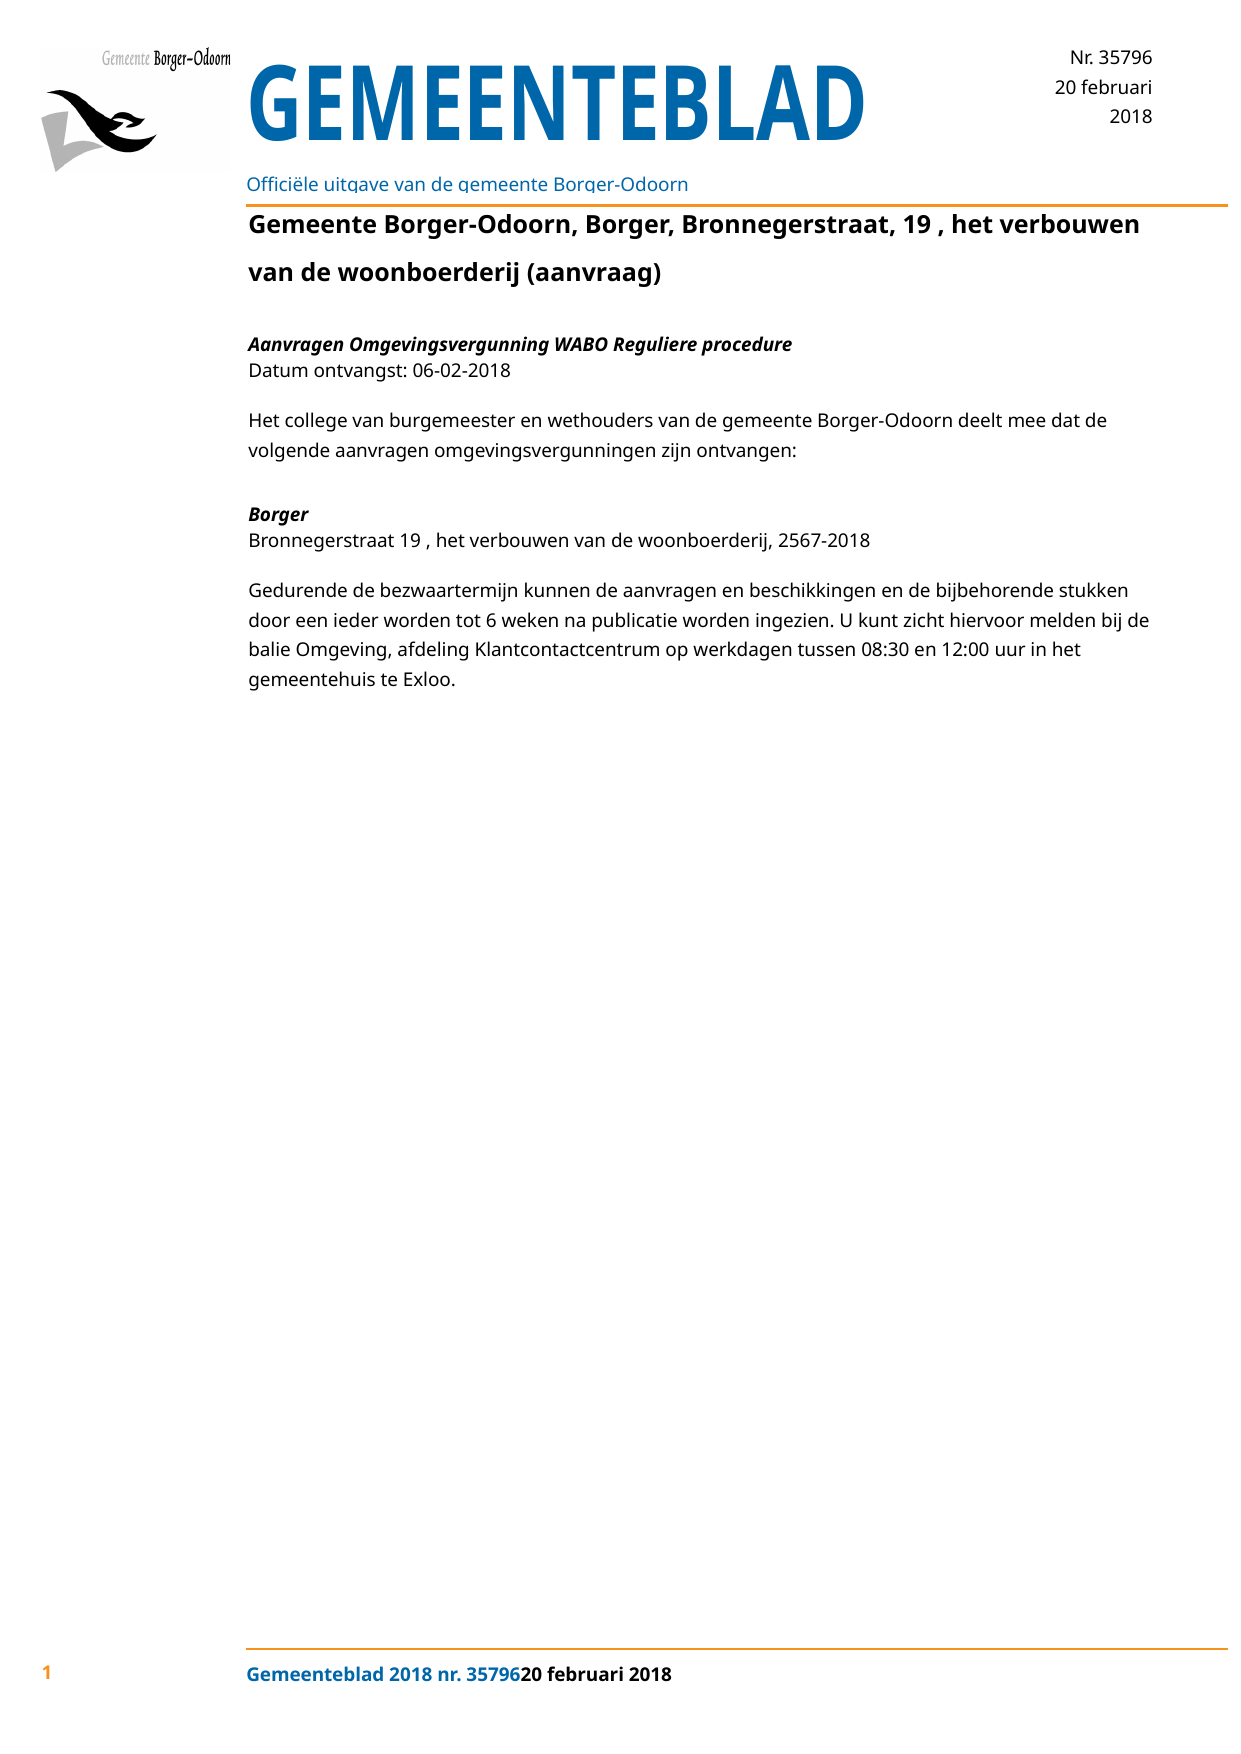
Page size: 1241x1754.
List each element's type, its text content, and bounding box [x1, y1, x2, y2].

text Gedurende de bezwaartermijn kunnen de aanvragen en beschikkingen en de bijbehorende stukken door een ieder worden tot 6 weken na publicatie worden ingezien. U kunt zicht hiervoor melden bij de balie Omgeving, afdeling Klantcontactcentrum op werkdagen tussen 08:30 en 12:00 uur in het gemeentehuis te Exloo. [248, 577, 1152, 692]
text Datum ontvangst: 06-02-2018 [248, 357, 1152, 383]
text Gemeente Borger-Odoorn, Borger, Bronnegerstraat, 19 , het verbouwen van de woonboerderij (aanvraag) [248, 207, 1152, 288]
text Aanvragen Omgevingsvergunning WABO Reguliere procedure [248, 331, 1152, 357]
picture [41, 47, 231, 172]
text Borger [248, 501, 1152, 527]
text Het college van burgemeester en wethouders van de gemeente Borger-Odoorn deelt mee dat de volgende aanvragen omgevingsvergunningen zijn ontvangen: [248, 408, 1152, 463]
text Bronnegerstraat 19 , het verbouwen van de woonboerderij, 2567-2018 [248, 527, 1152, 553]
